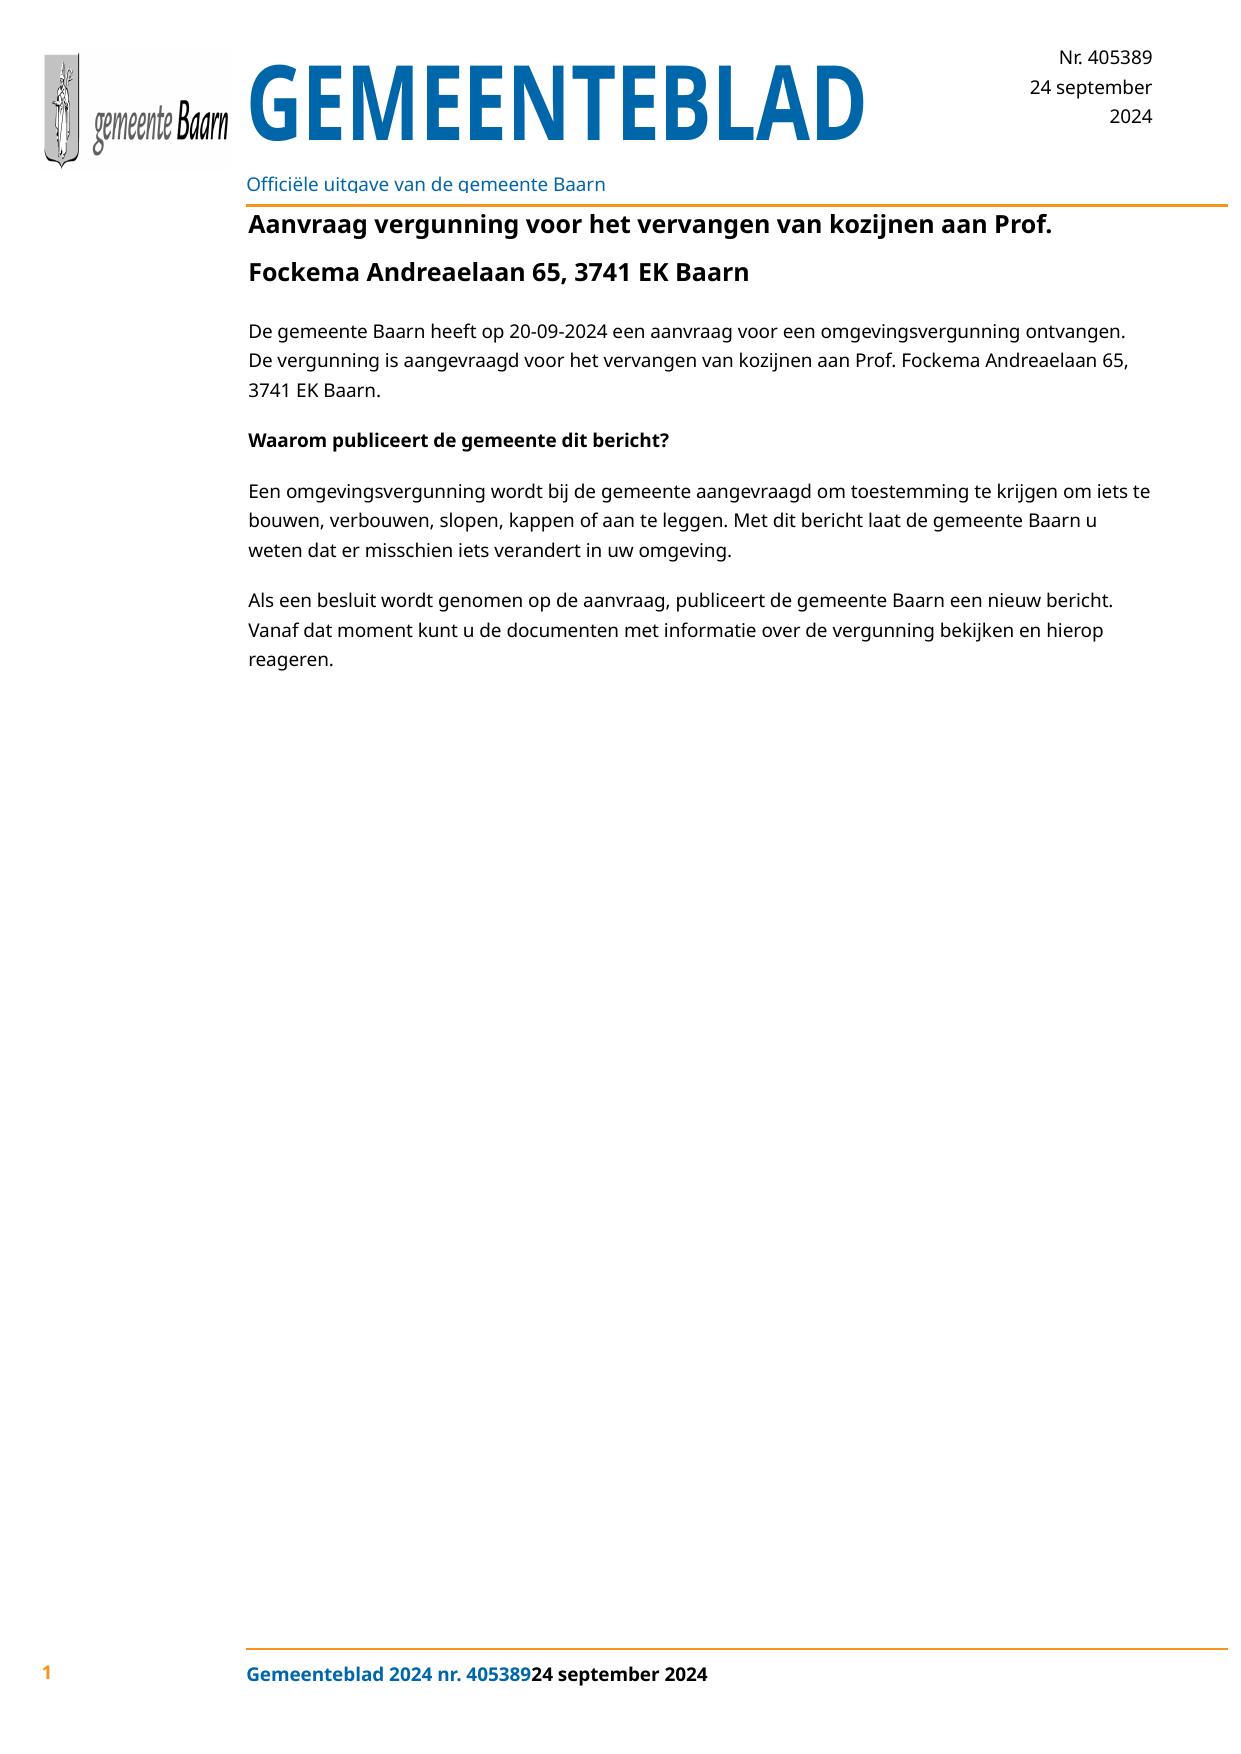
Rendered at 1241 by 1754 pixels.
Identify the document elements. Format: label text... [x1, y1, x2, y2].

text De gemeente Baarn heeft op 20-09-2024 een aanvraag voor een omgevingsvergunning ontvangen. De vergunning is aangevraagd voor het vervangen van kozijnen aan Prof. Fockema Andreaelaan 65, 3741 EK Baarn. [248, 318, 1152, 403]
text Waarom publiceert de gemeente dit bericht? [248, 427, 1152, 453]
picture [41, 47, 231, 172]
text Als een besluit wordt genomen op de aanvraag, publiceert de gemeente Baarn een nieuw bericht. Vanaf dat moment kunt u de documenten met informatie over de vergunning bekijken en hierop reageren. [248, 587, 1152, 672]
text Aanvraag vergunning voor het vervangen van kozijnen aan Prof. Fockema Andreaelaan 65, 3741 EK Baarn [248, 207, 1152, 288]
text Een omgevingsvergunning wordt bij de gemeente aangevraagd om toestemming te krijgen om iets te bouwen, verbouwen, slopen, kappen of aan te leggen. Met dit bericht laat de gemeente Baarn u weten dat er misschien iets verandert in uw omgeving. [248, 478, 1152, 563]
